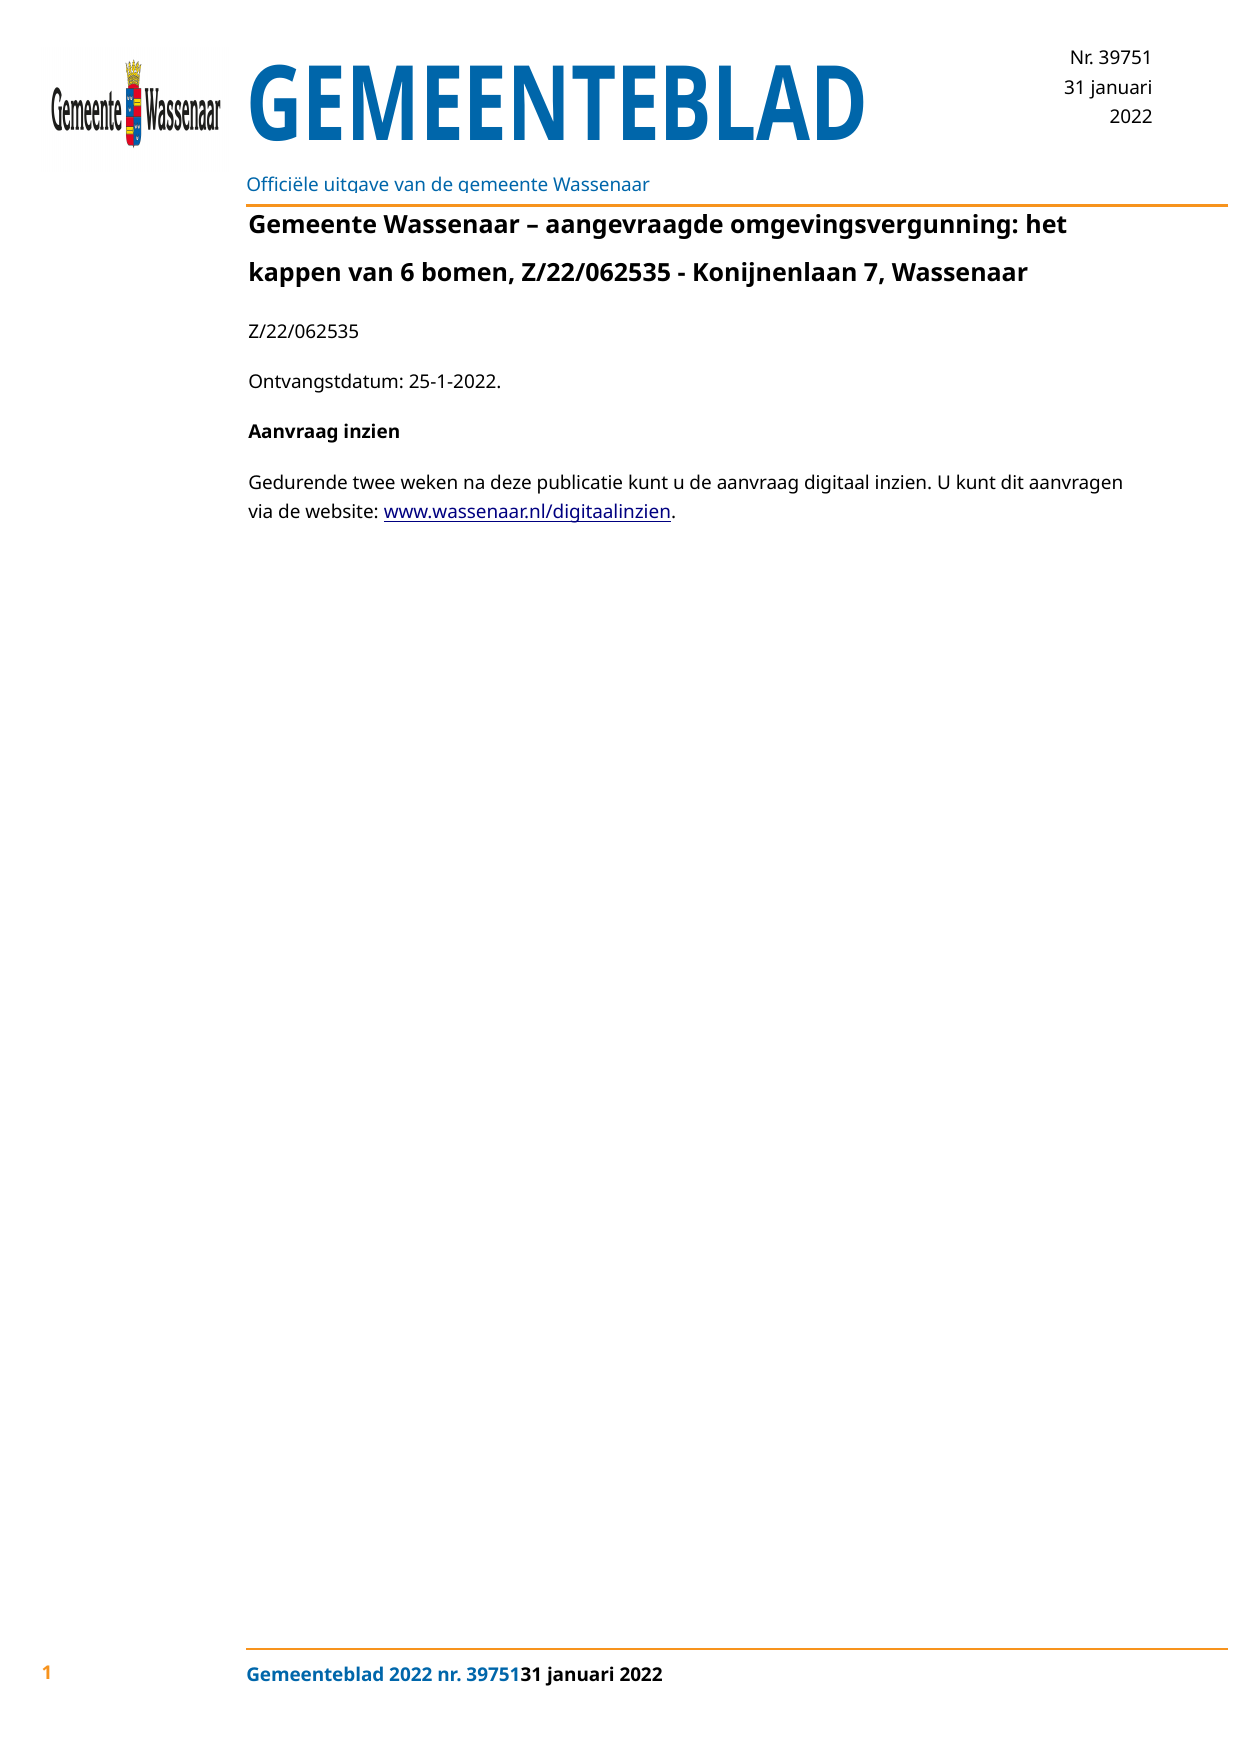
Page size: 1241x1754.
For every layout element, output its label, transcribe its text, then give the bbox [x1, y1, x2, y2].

text Aanvraag inzien [248, 419, 1152, 444]
text Ontvangstdatum: 25-1-2022. [248, 368, 1152, 394]
picture [41, 47, 231, 172]
text Gedurende twee weken na deze publicatie kunt u de aanvraag digitaal inzien. U kunt dit aanvragen via de website: www.wassenaar.nl/digitaalinzien. [248, 469, 1152, 524]
text Z/22/062535 [248, 318, 1152, 344]
text Gemeente Wassenaar – aangevraagde omgevingsvergunning: het kappen van 6 bomen, Z/22/062535 - Konijnenlaan 7, Wassenaar [248, 207, 1152, 288]
